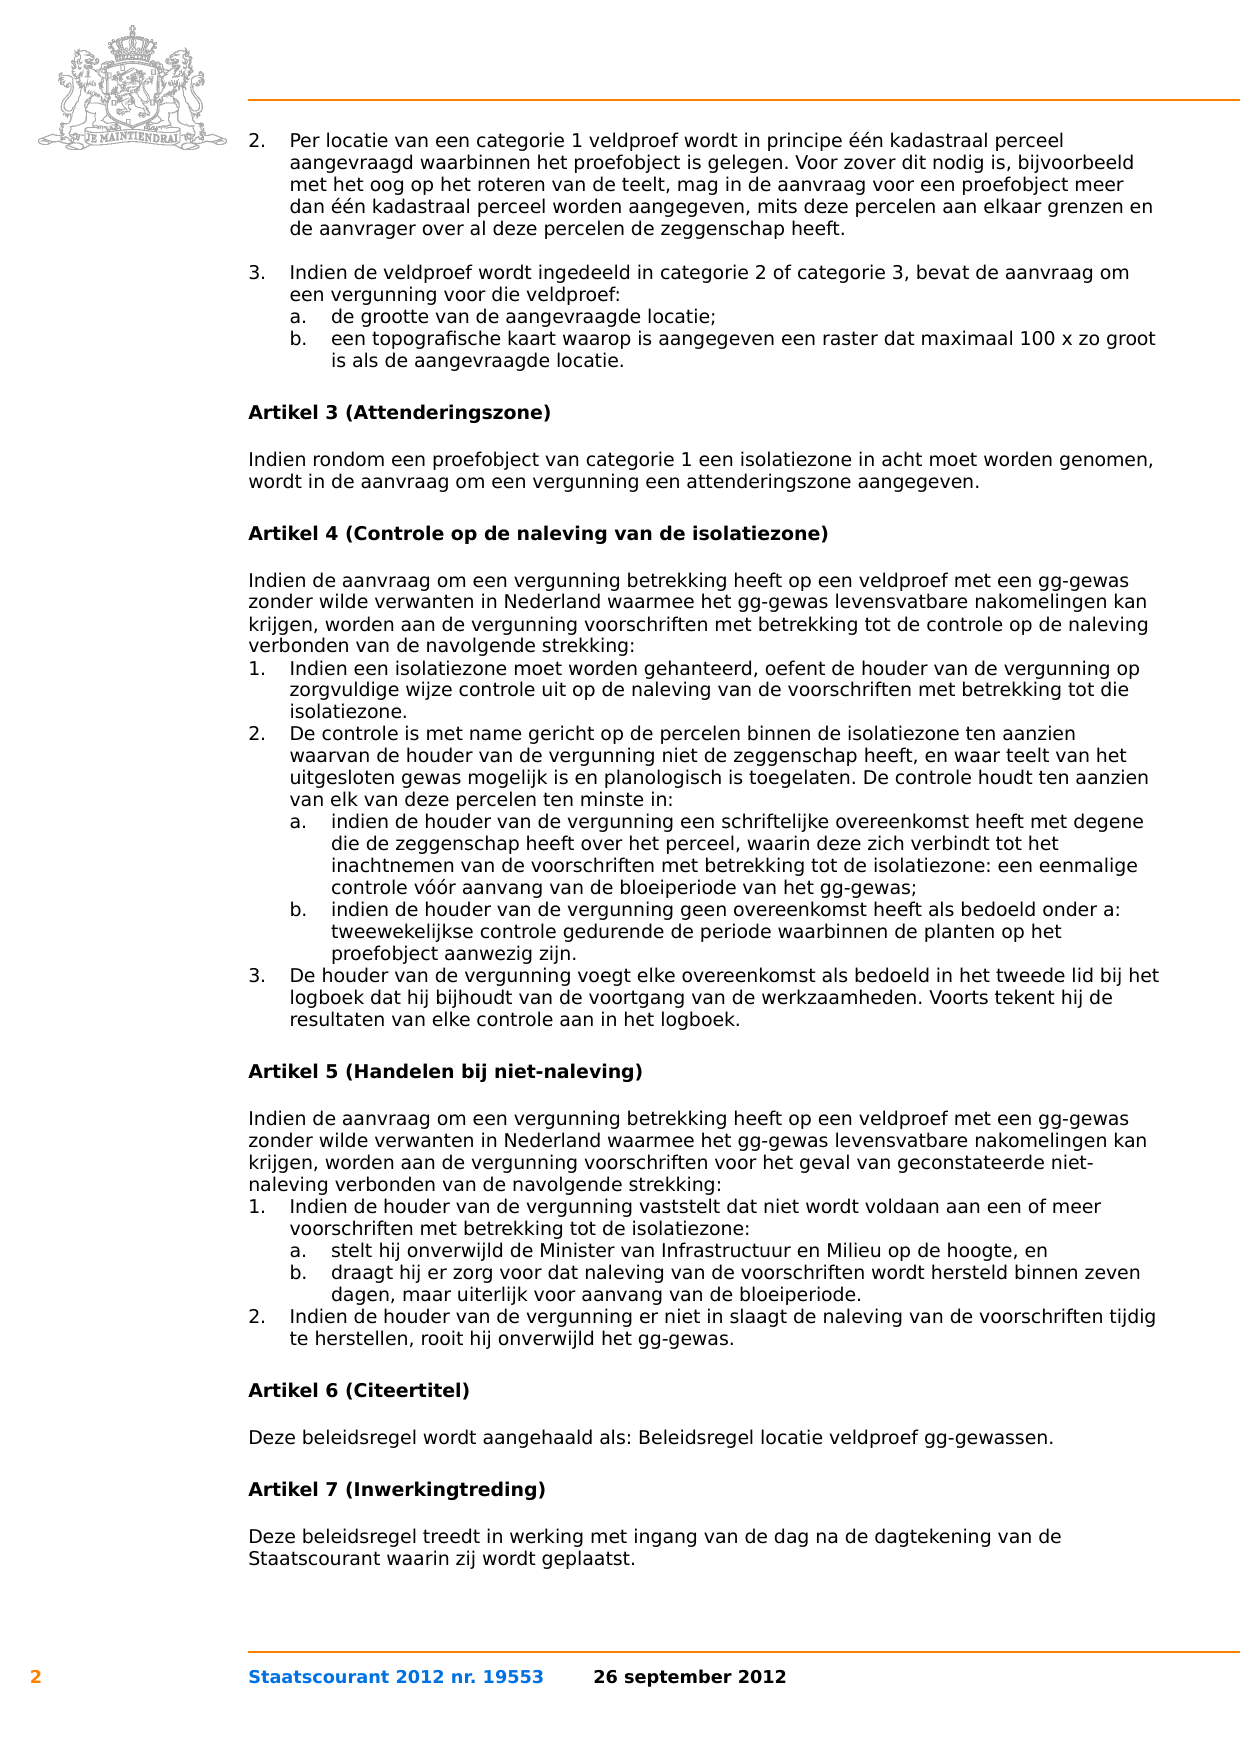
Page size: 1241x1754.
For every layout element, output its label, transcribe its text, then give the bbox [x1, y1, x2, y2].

subtitle Artikel 6 (Citeertitel) [248, 1380, 1163, 1402]
text b. draagt hij er zorg voor dat naleving van de voorschriften wordt hersteld binnen zeven dagen, maar uiterlijk voor aanvang van de bloeiperiode. [289, 1262, 1163, 1306]
picture [38, 25, 227, 150]
text b. een topografische kaart waarop is aangegeven een raster dat maximaal 100 x zo groot is als de aangevraagde locatie. [289, 328, 1163, 372]
text Indien de aanvraag om een vergunning betrekking heeft op een veldproef met een gg-gewas zonder wilde verwanten in Nederland waarmee het gg-gewas levensvatbare nakomelingen kan krijgen, worden aan de vergunning voorschriften met betrekking tot de controle op de naleving verbonden van de navolgende strekking: [248, 569, 1163, 657]
text a. indien de houder van de vergunning een schriftelijke overeenkomst heeft met degene die de zeggenschap heeft over het perceel, waarin deze zich verbindt tot het inachtnemen van de voorschriften met betrekking tot de isolatiezone: een eenmalige controle vóór aanvang van de bloeiperiode van het gg-gewas; [289, 811, 1163, 899]
text Indien rondom een proefobject van categorie 1 een isolatiezone in acht moet worden genomen, wordt in de aanvraag om een vergunning een attenderingszone aangegeven. [248, 448, 1163, 492]
subtitle Artikel 7 (Inwerkingtreding) [248, 1479, 1163, 1501]
text Deze beleidsregel wordt aangehaald als: Beleidsregel locatie veldproef gg-gewassen. [248, 1427, 1163, 1449]
text 2. Indien de houder van de vergunning er niet in slaagt de naleving van de voorschriften tijdig te herstellen, rooit hij onverwijld het gg-gewas. [248, 1306, 1163, 1350]
text a. de grootte van de aangevraagde locatie; [289, 306, 1163, 328]
text Deze beleidsregel treedt in werking met ingang van de dag na de dagtekening van de Staatscourant waarin zij wordt geplaatst. [248, 1526, 1163, 1570]
subtitle Artikel 3 (Attenderingszone) [248, 402, 1163, 423]
text 2. Per locatie van een categorie 1 veldproef wordt in principe één kadastraal perceel aangevraagd waarbinnen het proefobject is gelegen. Voor zover dit nodig is, bijvoorbeeld met het oog op het roteren van de teelt, mag in de aanvraag voor een proefobject meer dan één kadastraal perceel worden aangegeven, mits deze percelen aan elkaar grenzen en de aanvrager over al deze percelen de zeggenschap heeft. [248, 130, 1163, 240]
subtitle Artikel 5 (Handelen bij niet-naleving) [248, 1061, 1163, 1083]
text b. indien de houder van de vergunning geen overeenkomst heeft als bedoeld onder a: tweewekelijkse controle gedurende de periode waarbinnen de planten op het proefobject aanwezig zijn. [289, 899, 1163, 965]
text Indien de aanvraag om een vergunning betrekking heeft op een veldproef met een gg-gewas zonder wilde verwanten in Nederland waarmee het gg-gewas levensvatbare nakomelingen kan krijgen, worden aan de vergunning voorschriften voor het geval van geconstateerde niet-naleving verbonden van de navolgende strekking: [248, 1108, 1163, 1196]
text a. stelt hij onverwijld de Minister van Infrastructuur en Milieu op de hoogte, en [289, 1240, 1163, 1262]
text 1. Indien een isolatiezone moet worden gehanteerd, oefent de houder van de vergunning op zorgvuldige wijze controle uit op de naleving van de voorschriften met betrekking tot die isolatiezone. [248, 657, 1163, 723]
text 1. Indien de houder van de vergunning vaststelt dat niet wordt voldaan aan een of meer voorschriften met betrekking tot de isolatiezone: [248, 1196, 1163, 1240]
subtitle Artikel 4 (Controle op de naleving van de isolatiezone) [248, 522, 1163, 544]
text 2. De controle is met name gericht op de percelen binnen de isolatiezone ten aanzien waarvan de houder van de vergunning niet de zeggenschap heeft, en waar teelt van het uitgesloten gewas mogelijk is en planologisch is toegelaten. De controle houdt ten aanzien van elk van deze percelen ten minste in: [248, 723, 1163, 811]
text 3. Indien de veldproef wordt ingedeeld in categorie 2 of categorie 3, bevat de aanvraag om een vergunning voor die veldproef: [248, 262, 1163, 306]
text 3. De houder van de vergunning voegt elke overeenkomst als bedoeld in het tweede lid bij het logboek dat hij bijhoudt van de voortgang van de werkzaamheden. Voorts tekent hij de resultaten van elke controle aan in het logboek. [248, 965, 1163, 1031]
